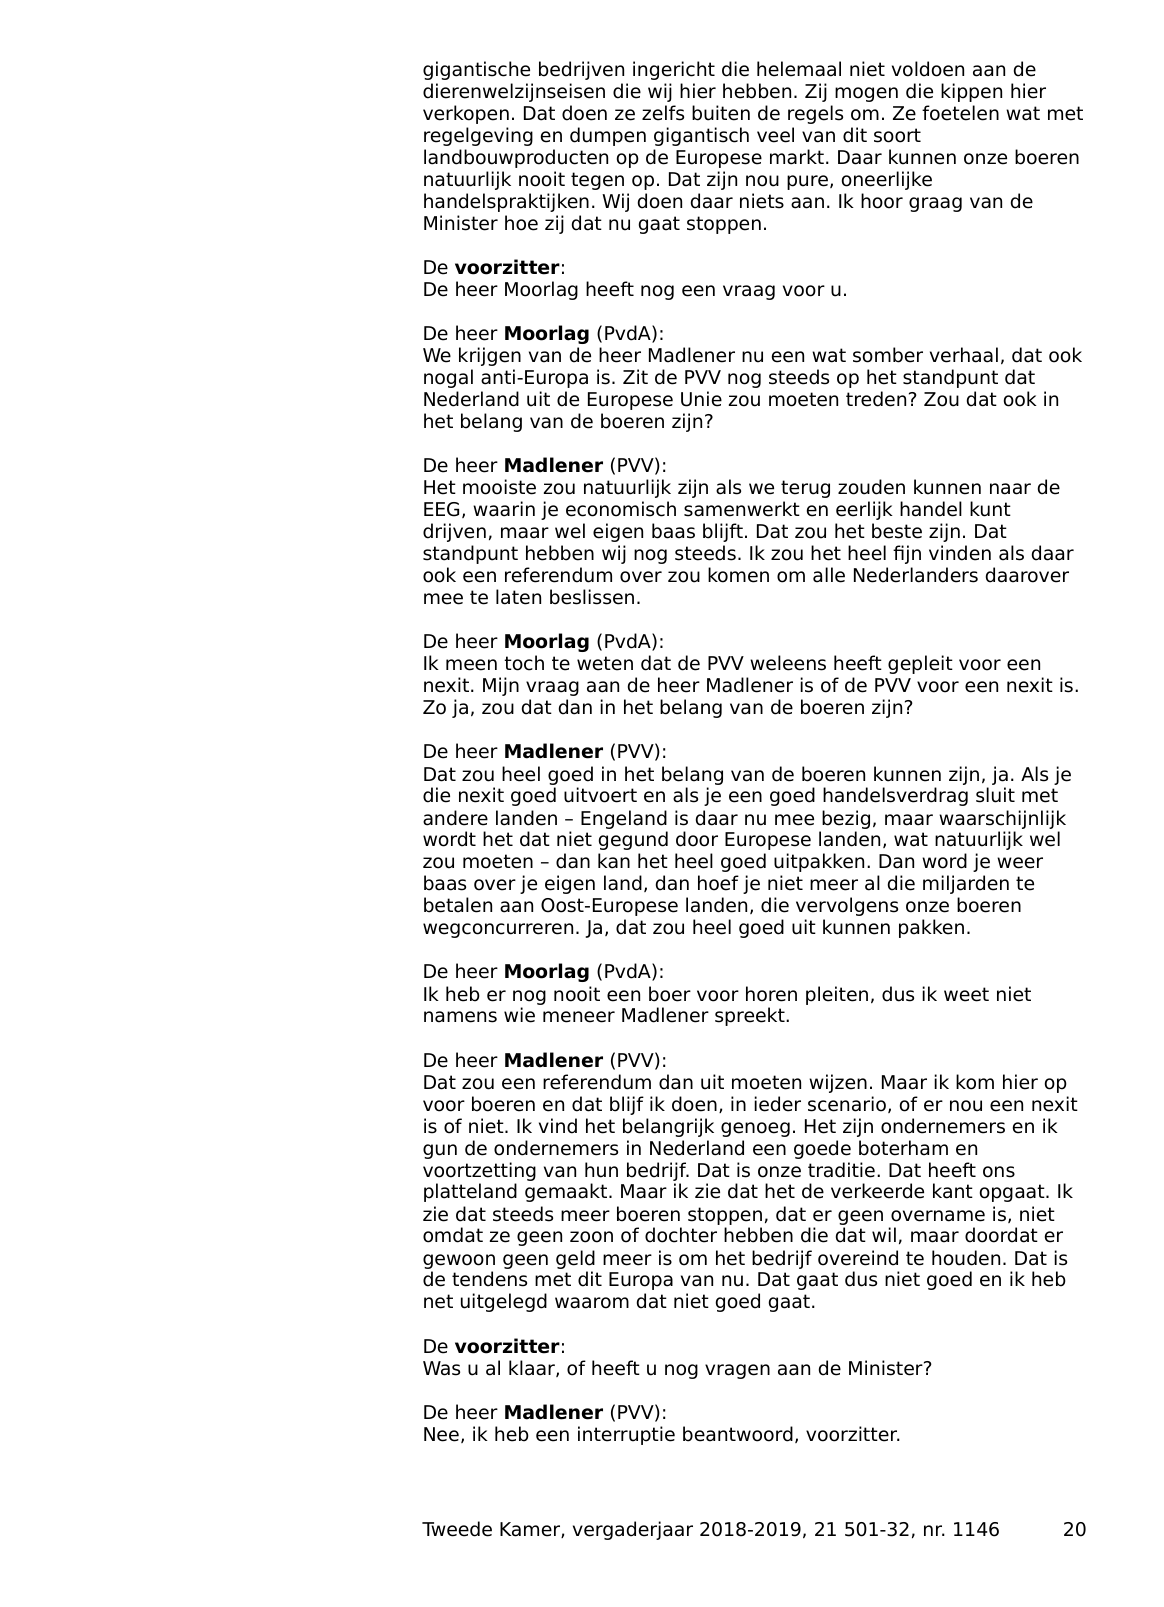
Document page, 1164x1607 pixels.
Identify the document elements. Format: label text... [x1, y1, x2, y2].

text De voorzitter: [422, 1336, 1087, 1357]
text Ik meen toch te weten dat de PVV weleens heeft gepleit voor een nexit. Mijn vraag aan de heer Madlener is of de PVV voor een nexit is. Zo ja, zou dat dan in het belang van de boeren zijn? [422, 653, 1087, 719]
text Het mooiste zou natuurlijk zijn als we terug zouden kunnen naar de EEG, waarin je economisch samenwerkt en eerlijk handel kunt drijven, maar wel eigen baas blijft. Dat zou het beste zijn. Dat standpunt hebben wij nog steeds. Ik zou het heel fijn vinden als daar ook een referendum over zou komen om alle Nederlanders daarover mee te laten beslissen. [422, 477, 1087, 609]
text De heer Madlener (PVV): [422, 1402, 1087, 1424]
text Dat zou heel goed in het belang van de boeren kunnen zijn, ja. Als je die nexit goed uitvoert en als je een goed handelsverdrag sluit met andere landen – Engeland is daar nu mee bezig, maar waarschijnlijk wordt het dat niet gegund door Europese landen, wat natuurlijk wel zou moeten – dan kan het heel goed uitpakken. Dan word je weer baas over je eigen land, dan hoef je niet meer al die miljarden te betalen aan Oost-Europese landen, die vervolgens onze boeren wegconcurreren. Ja, dat zou heel goed uit kunnen pakken. [422, 763, 1087, 939]
text Was u al klaar, of heeft u nog vragen aan de Minister? [422, 1357, 1087, 1379]
text De heer Madlener (PVV): [422, 455, 1087, 477]
text De heer Moorlag (PvdA): [422, 631, 1087, 653]
text De heer Moorlag heeft nog een vraag voor u. [422, 279, 1087, 301]
text Ik heb er nog nooit een boer voor horen pleiten, dus ik weet niet namens wie meneer Madlener spreekt. [422, 983, 1087, 1027]
text De heer Moorlag (PvdA): [422, 323, 1087, 345]
text Nee, ik heb een interruptie beantwoord, voorzitter. [422, 1424, 1087, 1446]
text De voorzitter: [422, 257, 1087, 279]
text De heer Moorlag (PvdA): [422, 961, 1087, 983]
text gigantische bedrijven ingericht die helemaal niet voldoen aan de dierenwelzijnseisen die wij hier hebben. Zij mogen die kippen hier verkopen. Dat doen ze zelfs buiten de regels om. Ze foetelen wat met regelgeving en dumpen gigantisch veel van dit soort landbouwproducten op de Europese markt. Daar kunnen onze boeren natuurlijk nooit tegen op. Dat zijn nou pure, oneerlijke handelspraktijken. Wij doen daar niets aan. Ik hoor graag van de Minister hoe zij dat nu gaat stoppen. [422, 59, 1087, 235]
text De heer Madlener (PVV): [422, 741, 1087, 763]
text Dat zou een referendum dan uit moeten wijzen. Maar ik kom hier op voor boeren en dat blijf ik doen, in ieder scenario, of er nou een nexit is of niet. Ik vind het belangrijk genoeg. Het zijn ondernemers en ik gun de ondernemers in Nederland een goede boterham en voortzetting van hun bedrijf. Dat is onze traditie. Dat heeft ons platteland gemaakt. Maar ik zie dat het de verkeerde kant opgaat. Ik zie dat steeds meer boeren stoppen, dat er geen overname is, niet omdat ze geen zoon of dochter hebben die dat wil, maar doordat er gewoon geen geld meer is om het bedrijf overeind te houden. Dat is de tendens met dit Europa van nu. Dat gaat dus niet goed en ik heb net uitgelegd waarom dat niet goed gaat. [422, 1072, 1087, 1313]
text De heer Madlener (PVV): [422, 1049, 1087, 1072]
text We krijgen van de heer Madlener nu een wat somber verhaal, dat ook nogal anti-Europa is. Zit de PVV nog steeds op het standpunt dat Nederland uit de Europese Unie zou moeten treden? Zou dat ook in het belang van de boeren zijn? [422, 345, 1087, 433]
